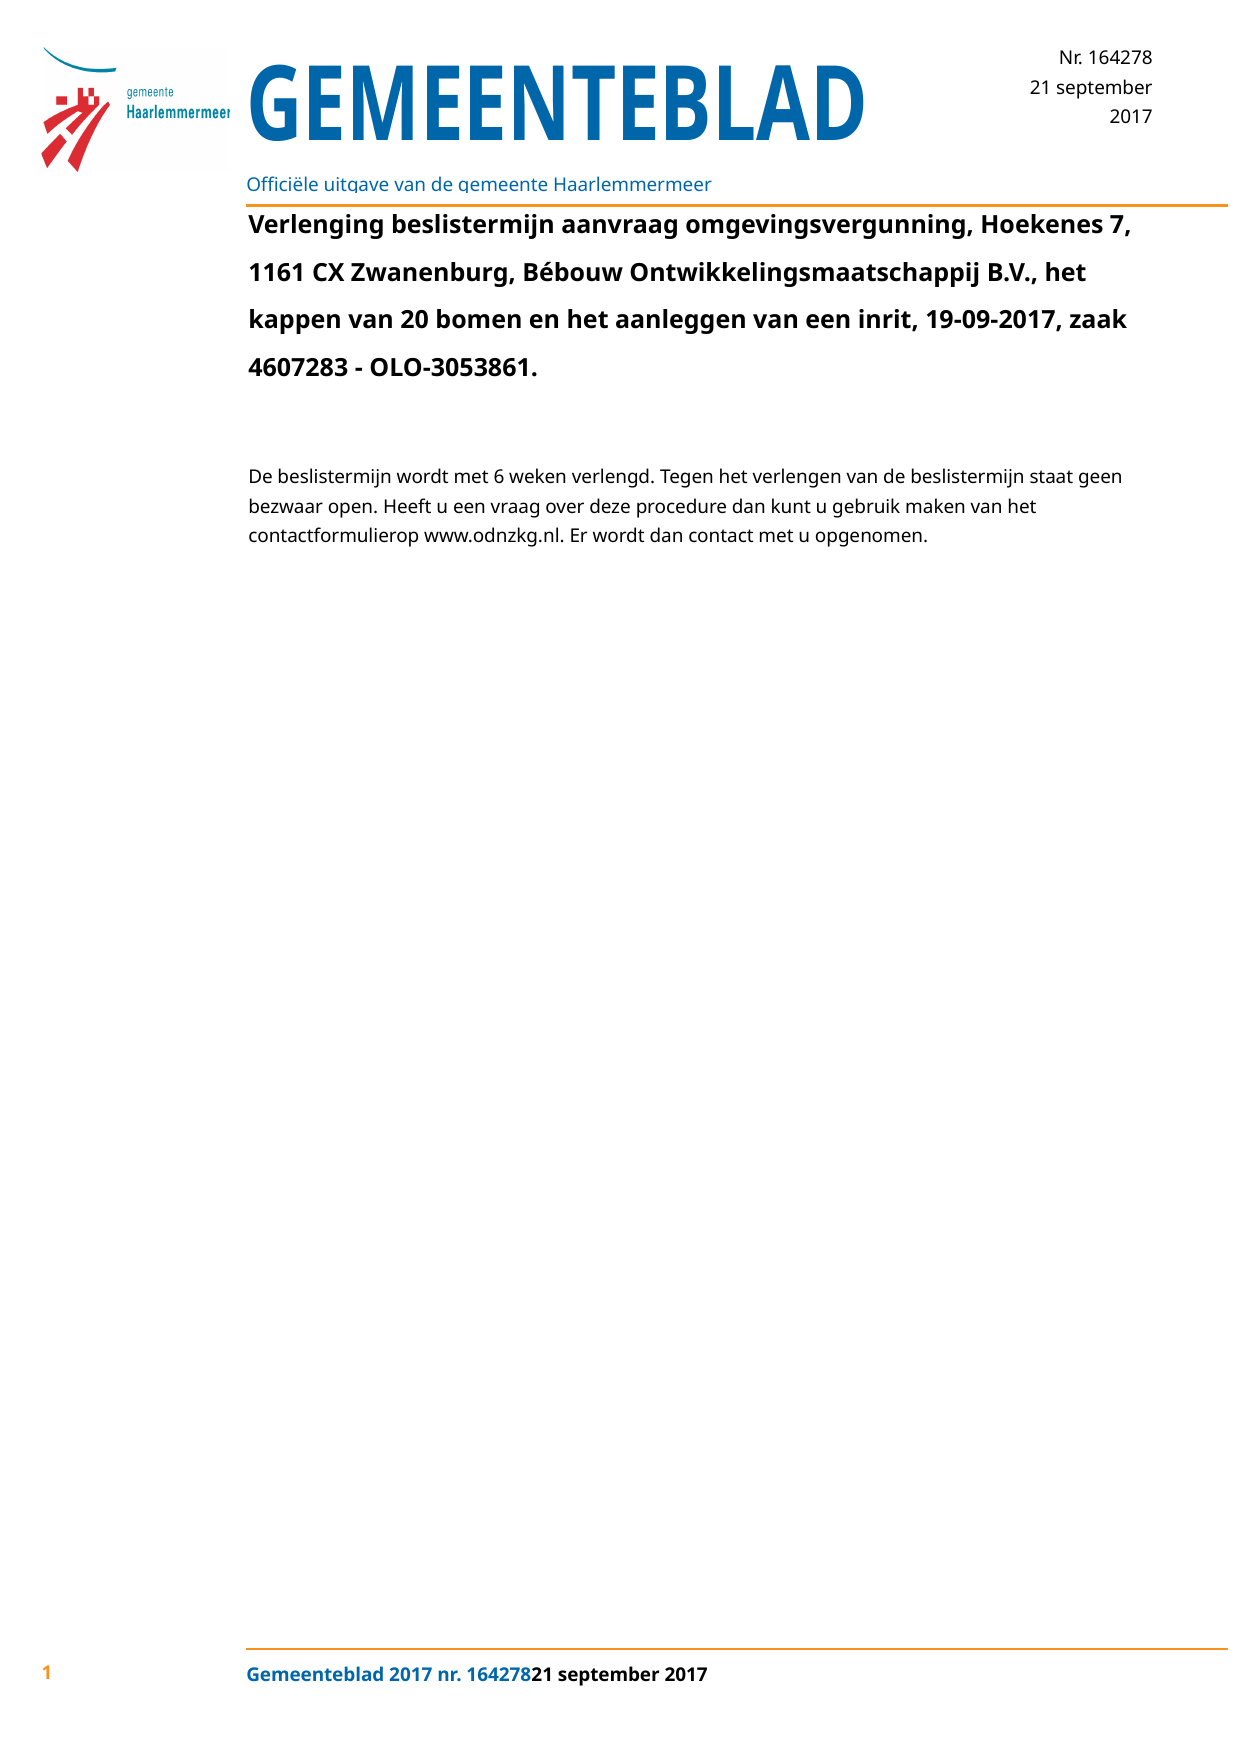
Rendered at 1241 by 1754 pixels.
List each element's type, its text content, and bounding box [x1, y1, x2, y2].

text De beslistermijn wordt met 6 weken verlengd. Tegen het verlengen van de beslistermijn staat geen bezwaar open. Heeft u een vraag over deze procedure dan kunt u gebruik maken van het contactformulierop www.odnzkg.nl. Er wordt dan contact met u opgenomen. [248, 463, 1152, 548]
picture [41, 47, 231, 172]
text Verlenging beslistermijn aanvraag omgevingsvergunning, Hoekenes 7, 1161 CX Zwanenburg, Bébouw Ontwikkelingsmaatschappij B.V., het kappen van 20 bomen en het aanleggen van een inrit, 19-09-2017, zaak 4607283 - OLO-3053861. [248, 207, 1152, 384]
